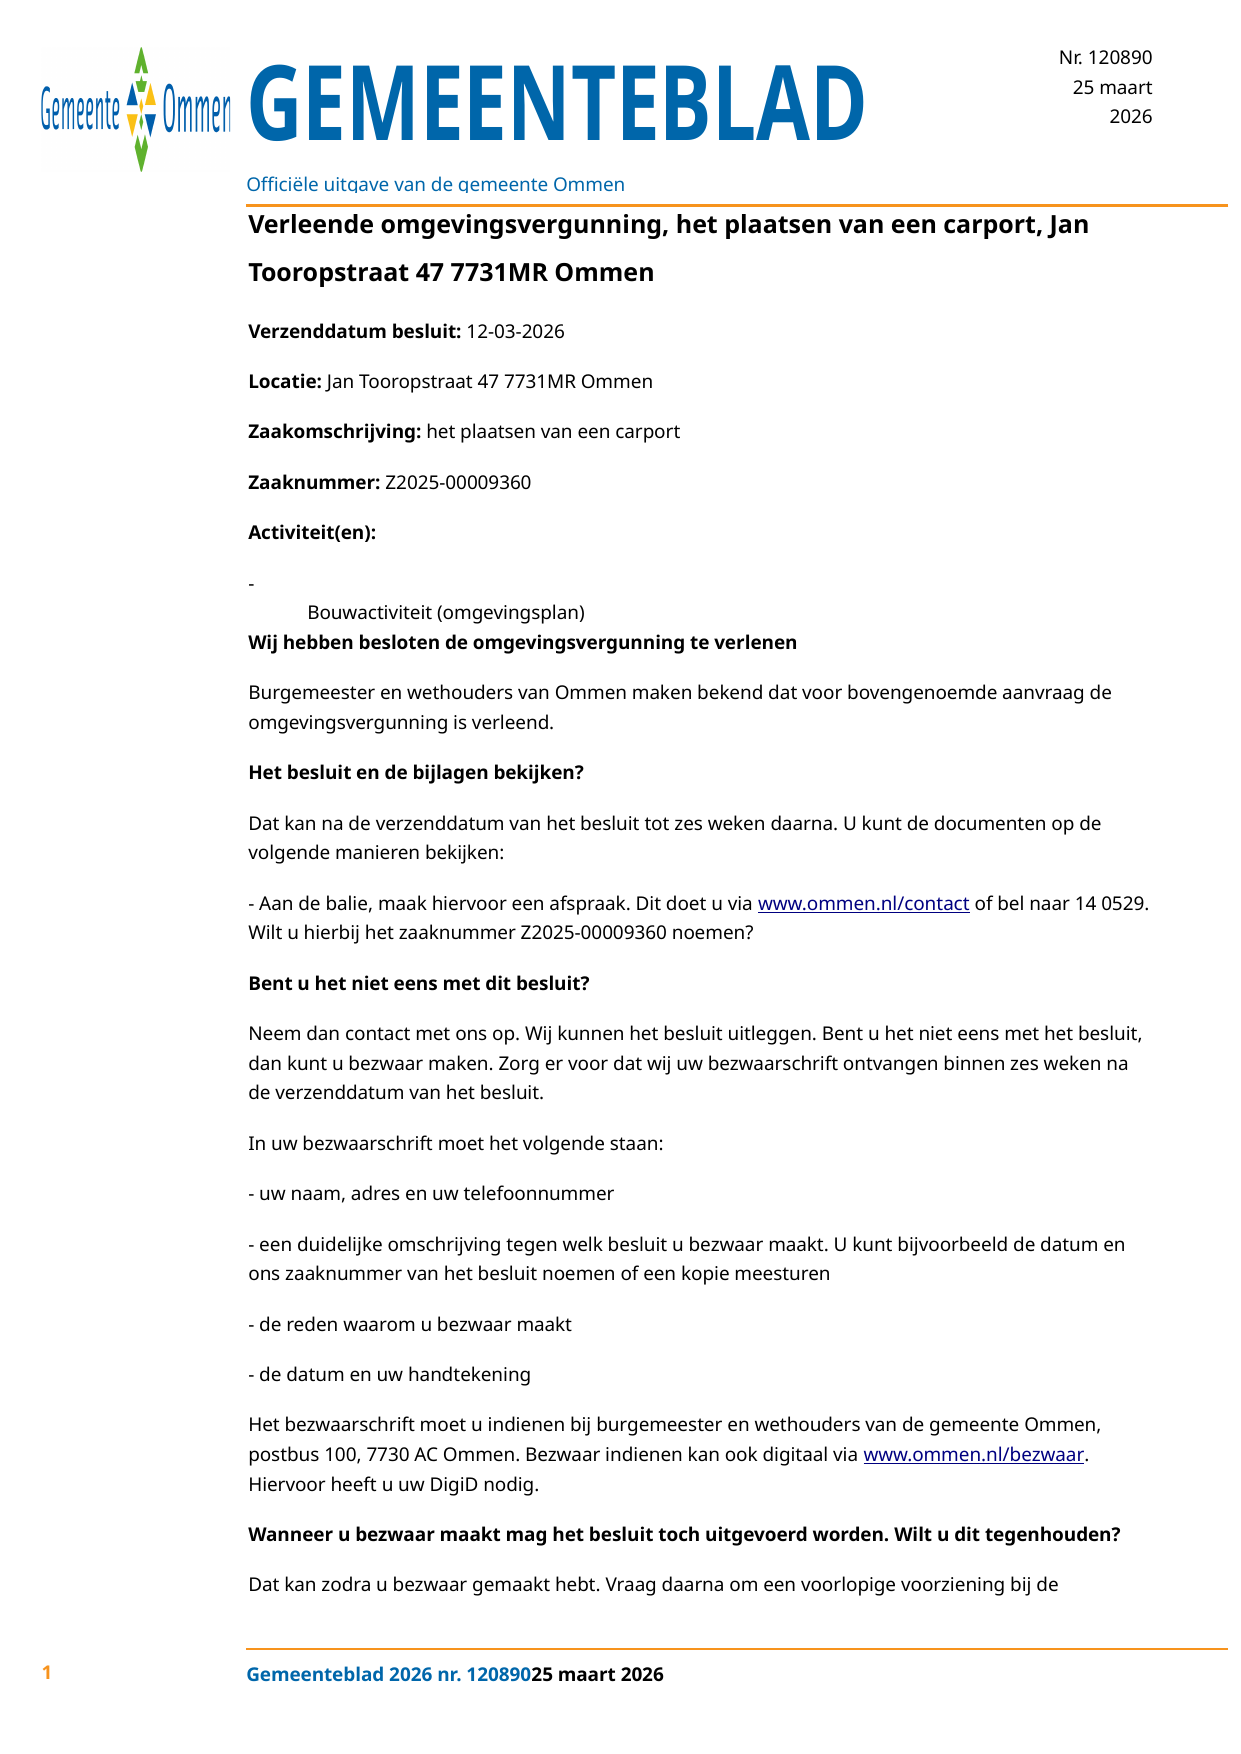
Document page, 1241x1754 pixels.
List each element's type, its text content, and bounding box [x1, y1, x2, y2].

text Verzenddatum besluit: 12-03-2026 [248, 318, 1152, 344]
text Neem dan contact met ons op. Wij kunnen het besluit uitleggen. Bent u het niet eens met het besluit, dan kunt u bezwaar maken. Zorg er voor dat wij uw bezwaarschrift ontvangen binnen zes weken na de verzenddatum van het besluit. [248, 1020, 1152, 1105]
text Dat kan zodra u bezwaar gemaakt hebt. Vraag daarna om een voorlopige voorziening bij de [248, 1572, 1152, 1597]
text - Aan de balie, maak hiervoor een afspraak. Dit doet u via www.ommen.nl/contact of bel naar 14 0529. Wilt u hierbij het zaaknummer Z2025-00009360 noemen? [248, 890, 1152, 945]
text Het besluit en de bijlagen bekijken? [248, 759, 1152, 785]
text - de reden waarom u bezwaar maakt [248, 1311, 1152, 1337]
text Zaaknummer: Z2025-00009360 [248, 469, 1152, 495]
text - uw naam, adres en uw telefoonnummer [248, 1180, 1152, 1206]
text Burgemeester en wethouders van Ommen maken bekend dat voor bovengenoemde aanvraag de omgevingsvergunning is verleend. [248, 679, 1152, 735]
list Bouwactiviteit (omgevingsplan) [248, 599, 1152, 625]
text Het bezwaarschrift moet u indienen bij burgemeester en wethouders van de gemeente Ommen, postbus 100, 7730 AC Ommen. Bezwaar indienen kan ook digitaal via www.ommen.nl/bezwaar. Hiervoor heeft u uw DigiD nodig. [248, 1412, 1152, 1497]
text Wij hebben besloten de omgevingsvergunning te verlenen [248, 629, 1152, 655]
text Verleende omgevingsvergunning, het plaatsen van een carport, Jan Tooropstraat 47 7731MR Ommen [248, 207, 1152, 288]
text Dat kan na de verzenddatum van het besluit tot zes weken daarna. U kunt de documenten op de volgende manieren bekijken: [248, 810, 1152, 865]
text In uw bezwaarschrift moet het volgende staan: [248, 1130, 1152, 1156]
text - de datum en uw handtekening [248, 1361, 1152, 1387]
picture [41, 47, 231, 172]
text Bent u het niet eens met dit besluit? [248, 970, 1152, 996]
text - een duidelijke omschrijving tegen welk besluit u bezwaar maakt. U kunt bijvoorbeeld de datum en ons zaaknummer van het besluit noemen of een kopie meesturen [248, 1231, 1152, 1286]
text Activiteit(en): [248, 519, 1152, 545]
text Zaakomschrijving: het plaatsen van een carport [248, 419, 1152, 444]
text Locatie: Jan Tooropstraat 47 7731MR Ommen [248, 368, 1152, 394]
text Wanneer u bezwaar maakt mag het besluit toch uitgevoerd worden. Wilt u dit tegenhouden? [248, 1521, 1152, 1547]
